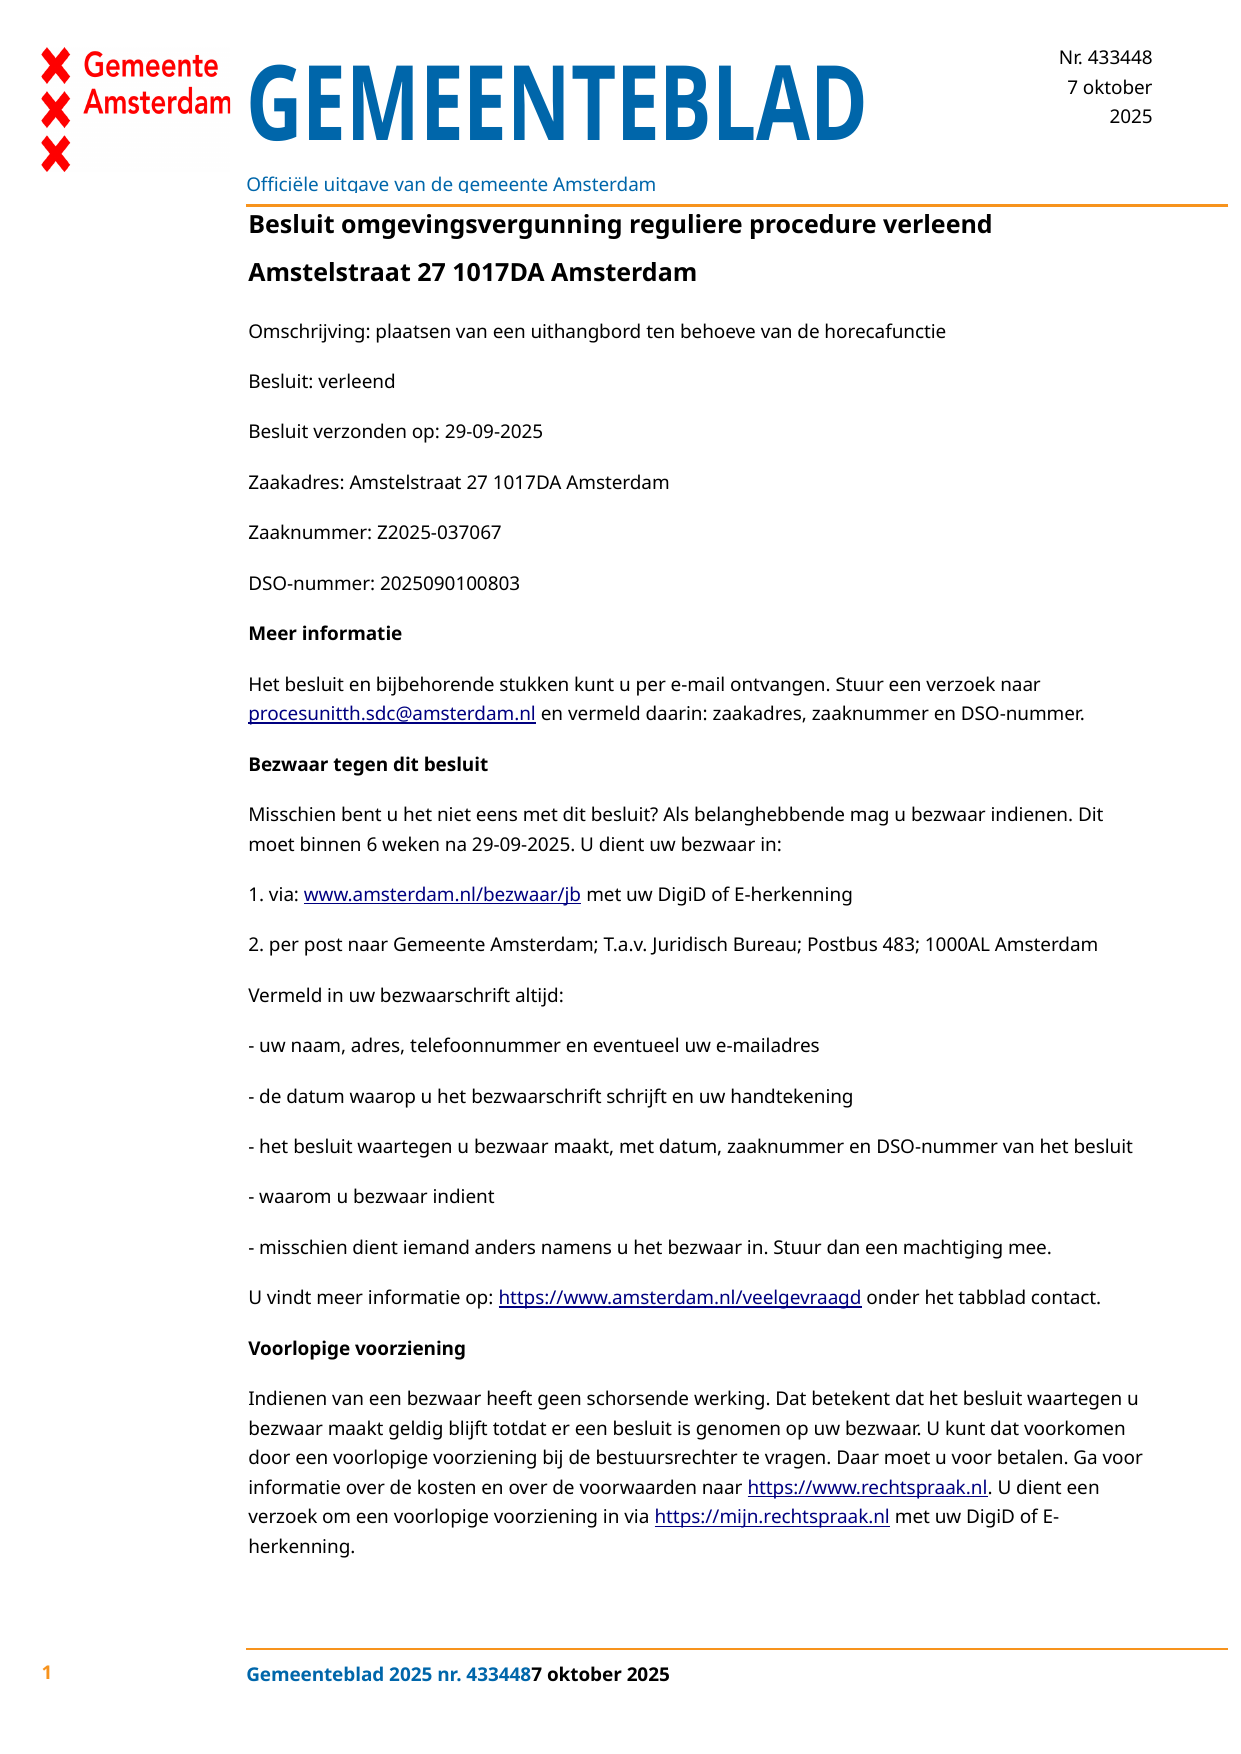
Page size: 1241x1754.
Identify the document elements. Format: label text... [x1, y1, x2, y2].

text Meer informatie [248, 620, 1152, 646]
text - het besluit waartegen u bezwaar maakt, met datum, zaaknummer en DSO-nummer van het besluit [248, 1133, 1152, 1159]
text Bezwaar tegen dit besluit [248, 751, 1152, 777]
text U vindt meer informatie op: https://www.amsterdam.nl/veelgevraagd onder het tabblad contact. [248, 1284, 1152, 1310]
text Vermeld in uw bezwaarschrift altijd: [248, 982, 1152, 1008]
text DSO-nummer: 2025090100803 [248, 570, 1152, 596]
text Indienen van een bezwaar heeft geen schorsende werking. Dat betekent dat het besluit waartegen u bezwaar maakt geldig blijft totdat er een besluit is genomen op uw bezwaar. U kunt dat voorkomen door een voorlopige voorziening bij de bestuursrechter te vragen. Daar moet u voor betalen. Ga voor informatie over de kosten en over de voorwaarden naar https://www.rechtspraak.nl. U dient een verzoek om een voorlopige voorziening in via https://mijn.rechtspraak.nl met uw DigiD of E-herkenning. [248, 1385, 1152, 1559]
picture [41, 47, 231, 172]
text Besluit verzonden op: 29-09-2025 [248, 419, 1152, 444]
text Zaaknummer: Z2025-037067 [248, 519, 1152, 545]
text Zaakadres: Amstelstraat 27 1017DA Amsterdam [248, 469, 1152, 495]
text - misschien dient iemand anders namens u het bezwaar in. Stuur dan een machtiging mee. [248, 1234, 1152, 1260]
text - uw naam, adres, telefoonnummer en eventueel uw e-mailadres [248, 1032, 1152, 1058]
text Omschrijving: plaatsen van een uithangbord ten behoeve van de horecafunctie [248, 318, 1152, 344]
text Besluit omgevingsvergunning reguliere procedure verleend Amstelstraat 27 1017DA Amsterdam [248, 207, 1152, 288]
text Voorlopige voorziening [248, 1335, 1152, 1361]
text Besluit: verleend [248, 368, 1152, 394]
text 1. via: www.amsterdam.nl/bezwaar/jb met uw DigiD of E-herkenning [248, 881, 1152, 907]
text Het besluit en bijbehorende stukken kunt u per e-mail ontvangen. Stuur een verzoek naar procesunitth.sdc@amsterdam.nl en vermeld daarin: zaakadres, zaaknummer en DSO-nummer. [248, 671, 1152, 726]
text - waarom u bezwaar indient [248, 1184, 1152, 1209]
text 2. per post naar Gemeente Amsterdam; T.a.v. Juridisch Bureau; Postbus 483; 1000AL Amsterdam [248, 932, 1152, 957]
text Misschien bent u het niet eens met dit besluit? Als belanghebbende mag u bezwaar indienen. Dit moet binnen 6 weken na 29-09-2025. U dient uw bezwaar in: [248, 801, 1152, 857]
text - de datum waarop u het bezwaarschrift schrijft en uw handtekening [248, 1083, 1152, 1109]
